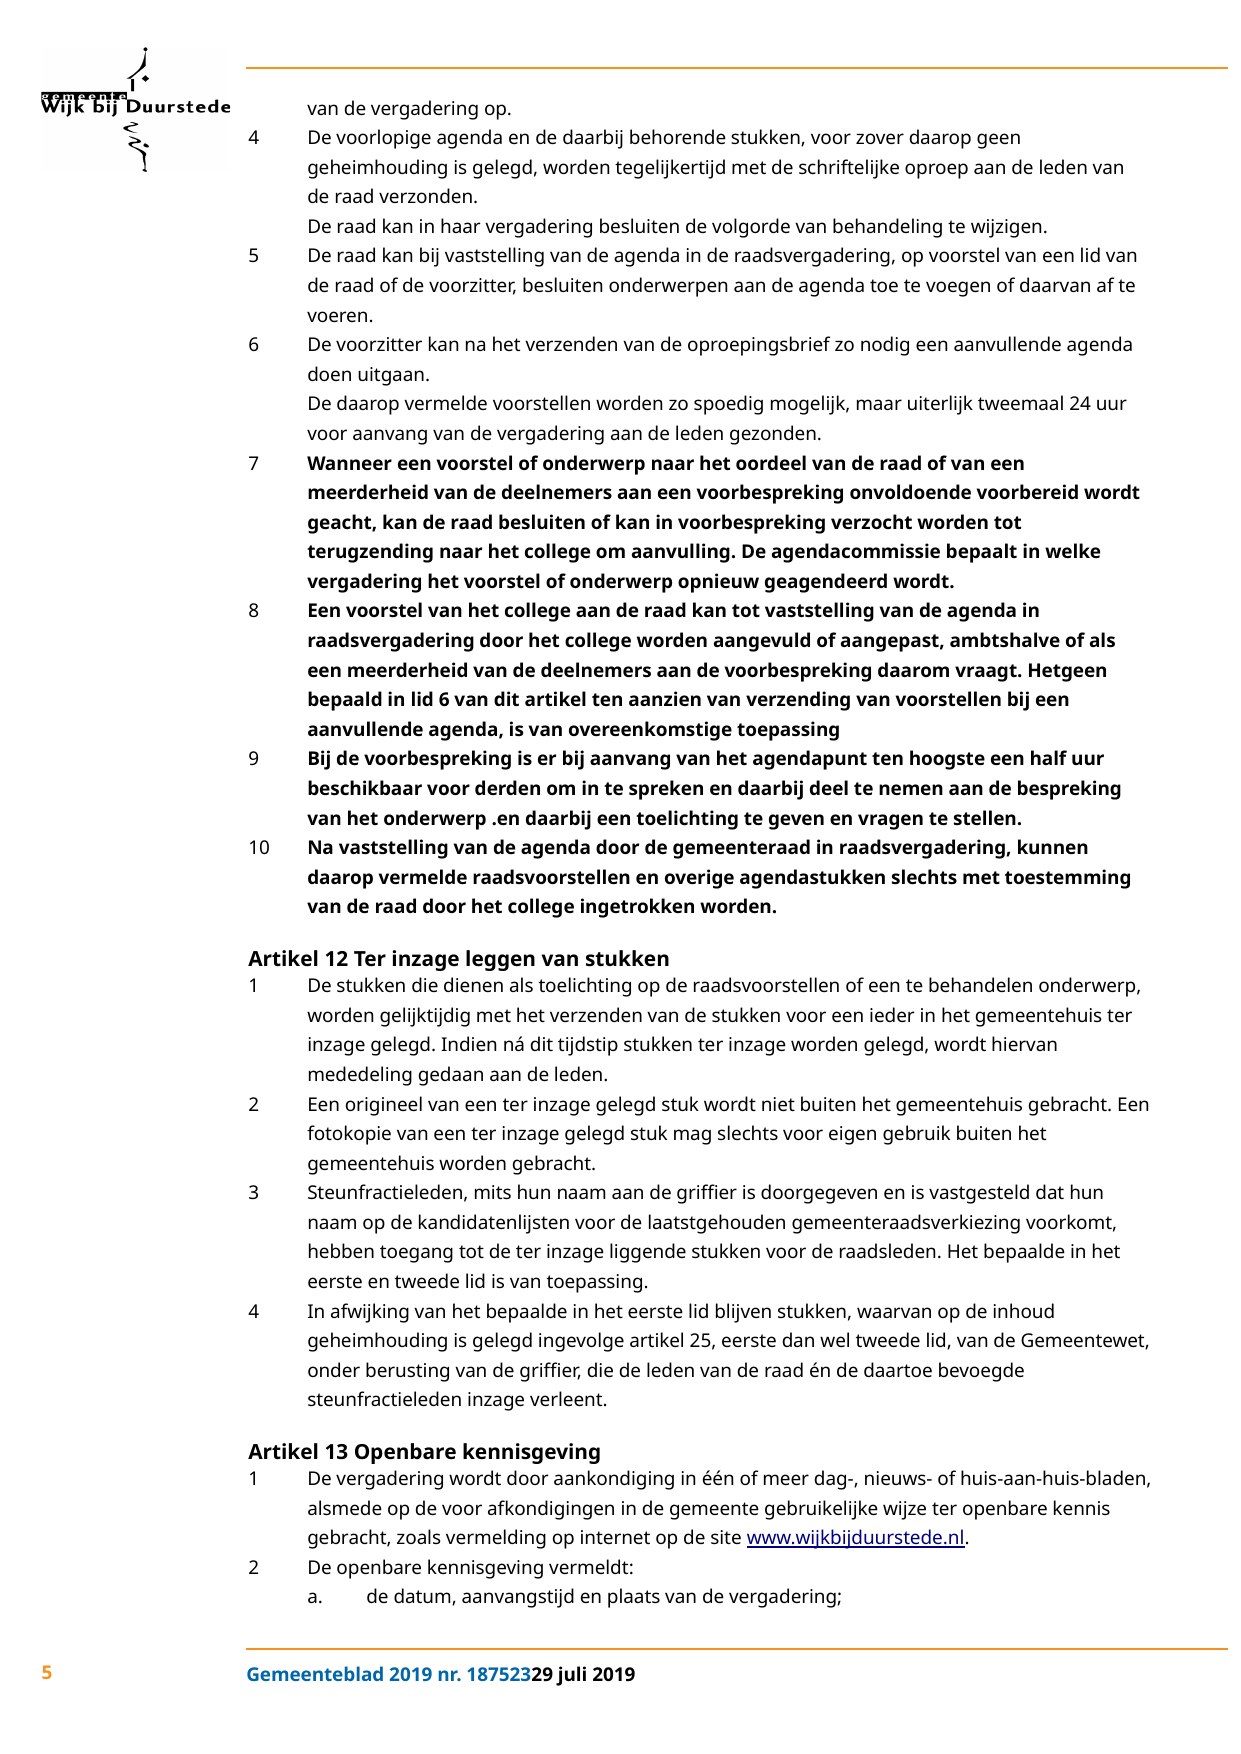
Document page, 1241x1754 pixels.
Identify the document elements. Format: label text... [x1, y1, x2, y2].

list De raad kan in haar vergadering besluiten de volgorde van behandeling te wijzigen. [248, 213, 1152, 239]
list De vergadering wordt door aankondiging in één of meer dag-, nieuws- of huis-aan-huis-bladen, alsmede op de voor afkondigingen in de gemeente gebruikelijke wijze ter openbare kennis gebracht, zoals vermelding op internet op de site www.wijkbijduurstede.nl. [248, 1465, 1152, 1550]
list De raad kan bij vaststelling van de agenda in de raadsvergadering, op voorstel van een lid van de raad of de voorzitter, besluiten onderwerpen aan de agenda toe te voegen of daarvan af te voeren. [248, 243, 1152, 328]
list In afwijking van het bepaalde in het eerste lid blijven stukken, waarvan op de inhoud geheimhouding is gelegd ingevolge artikel 25, eerste dan wel tweede lid, van de Gemeentewet, onder berusting van de griffier, die de leden van de raad én de daartoe bevoegde steunfractieleden inzage verleent. [248, 1298, 1152, 1412]
list De daarop vermelde voorstellen worden zo spoedig mogelijk, maar uiterlijk tweemaal 24 uur voor aanvang van de vergadering aan de leden gezonden. [248, 391, 1152, 446]
list De stukken die dienen als toelichting op de raadsvoorstellen of een te behandelen onderwerp, worden gelijktijdig met het verzenden van de stukken voor een ieder in het gemeentehuis ter inzage gelegd. Indien ná dit tijdstip stukken ter inzage worden gelegd, wordt hiervan mededeling gedaan aan de leden. [248, 972, 1152, 1087]
text Artikel 13 Openbare kennisgeving [248, 1437, 1152, 1465]
text Artikel 12 Ter inzage leggen van stukken [248, 944, 1152, 972]
list De voorzitter kan na het verzenden van de oproepingsbrief zo nodig een aanvullende agenda doen uitgaan. [248, 331, 1152, 387]
list Een voorstel van het college aan de raad kan tot vaststelling van de agenda in raadsvergadering door het college worden aangevuld of aangepast, ambtshalve of als een meerderheid van de deelnemers aan de voorbespreking daarom vraagt. Hetgeen bepaald in lid 6 van dit artikel ten aanzien van verzending van voorstellen bij een aanvullende agenda, is van overeenkomstige toepassing [248, 598, 1152, 742]
list Bij de voorbespreking is er bij aanvang van het agendapunt ten hoogste een half uur beschikbaar voor derden om in te spreken en daarbij deel te nemen aan de bespreking van het onderwerp .en daarbij een toelichting te geven en vragen te stellen. [248, 746, 1152, 831]
list van de vergadering op. [248, 95, 1152, 121]
list De voorlopige agenda en de daarbij behorende stukken, voor zover daarop geen geheimhouding is gelegd, worden tegelijkertijd met de schriftelijke oproep aan de leden van de raad verzonden. [248, 124, 1152, 209]
list Wanneer een voorstel of onderwerp naar het oordeel van de raad of van een meerderheid van de deelnemers aan een voorbespreking onvoldoende voorbereid wordt geacht, kan de raad besluiten of kan in voorbespreking verzocht worden tot terugzending naar het college om aanvulling. De agendacommissie bepaalt in welke vergadering het voorstel of onderwerp opnieuw geagendeerd wordt. [248, 450, 1152, 594]
list Na vaststelling van de agenda door de gemeenteraad in raadsvergadering, kunnen [248, 834, 1152, 860]
list Een origineel van een ter inzage gelegd stuk wordt niet buiten het gemeentehuis gebracht. Een fotokopie van een ter inzage gelegd stuk mag slechts voor eigen gebruik buiten het gemeentehuis worden gebracht. [248, 1091, 1152, 1176]
picture [41, 47, 231, 172]
list Steunfractieleden, mits hun naam aan de griffier is doorgegeven en is vastgesteld dat hun naam op de kandidatenlijsten voor de laatstgehouden gemeenteraadsverkiezing voorkomt, hebben toegang tot de ter inzage liggende stukken voor de raadsleden. Het bepaalde in het eerste en tweede lid is van toepassing. [248, 1179, 1152, 1294]
list De openbare kennisgeving vermeldt: [248, 1554, 1152, 1580]
list daarop vermelde raadsvoorstellen en overige agendastukken slechts met toestemming van de raad door het college ingetrokken worden. [248, 864, 1152, 919]
list de datum, aanvangstijd en plaats van de vergadering; [307, 1584, 1152, 1609]
